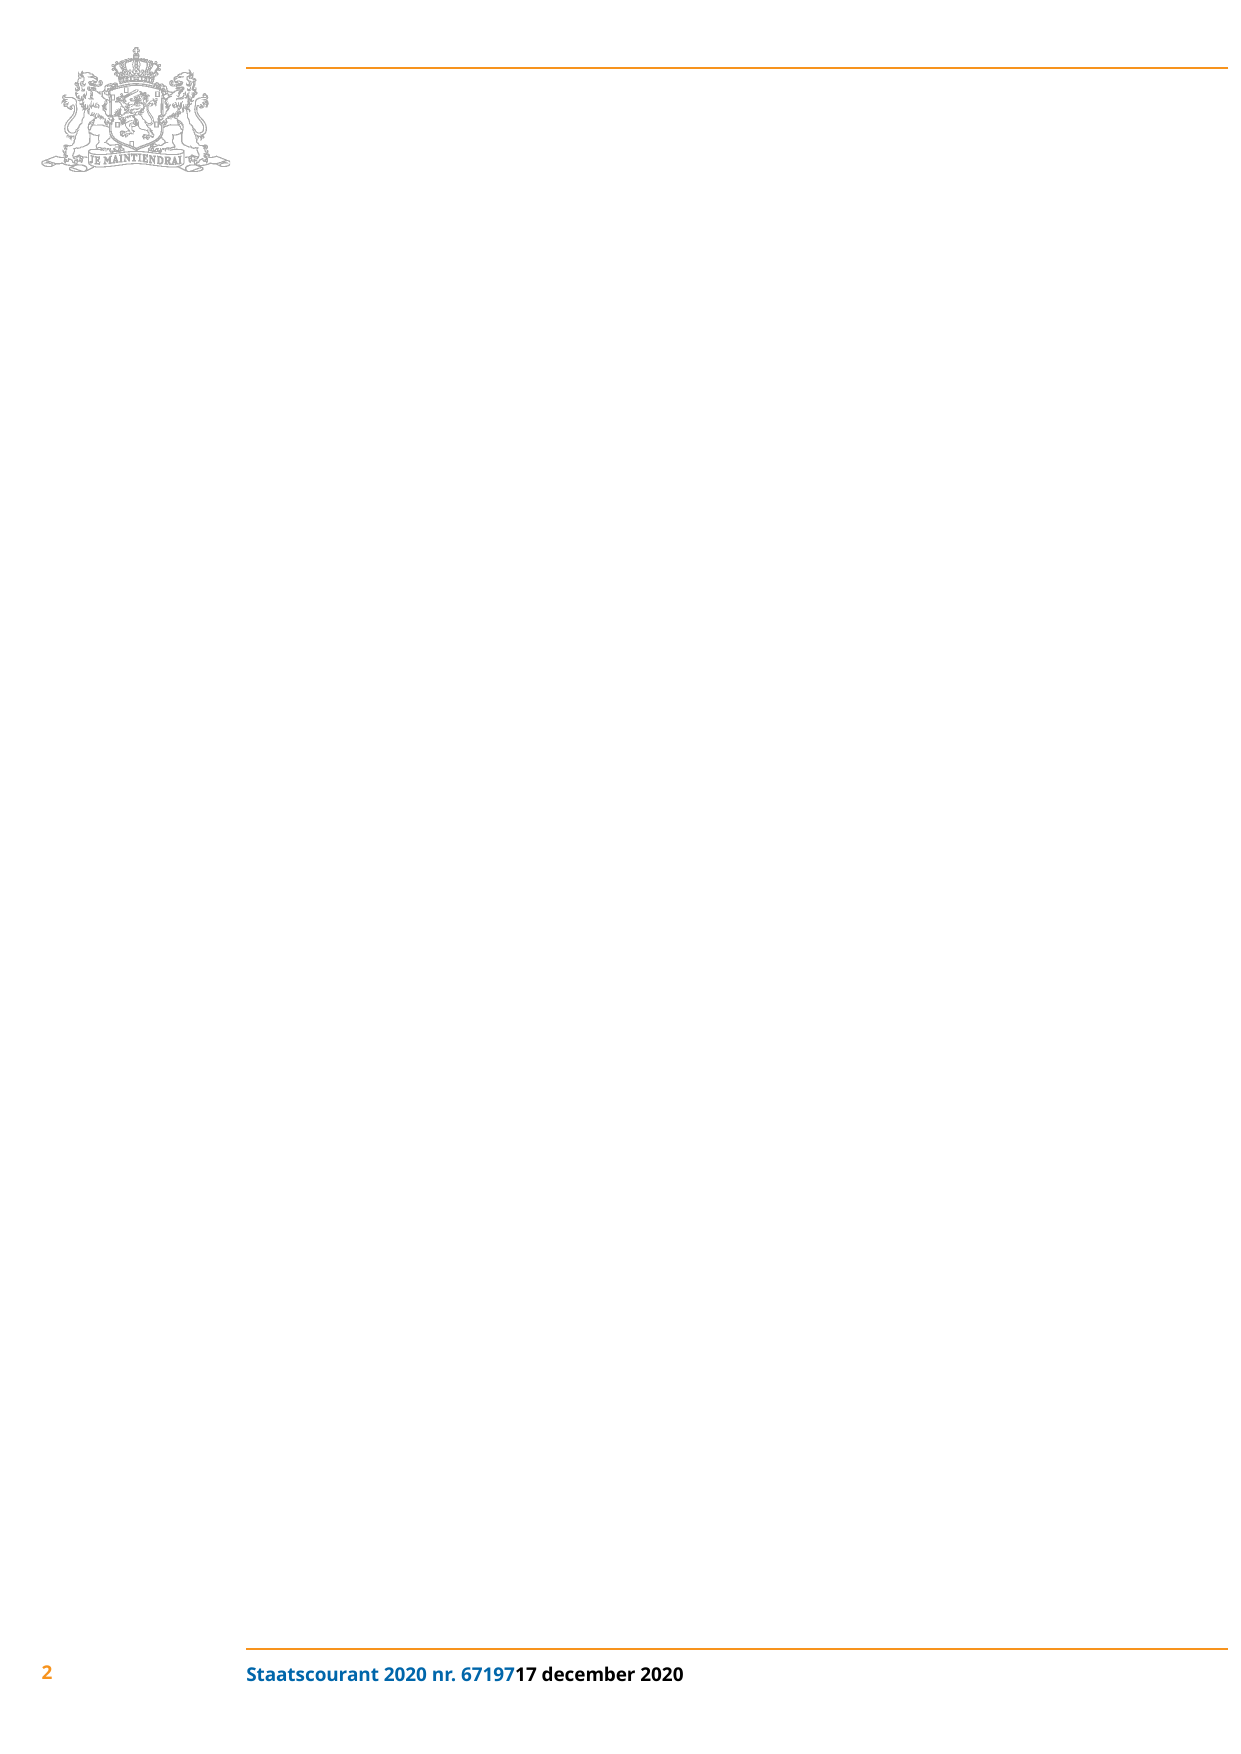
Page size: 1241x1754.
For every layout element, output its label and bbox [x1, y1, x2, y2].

picture [41, 47, 231, 172]
